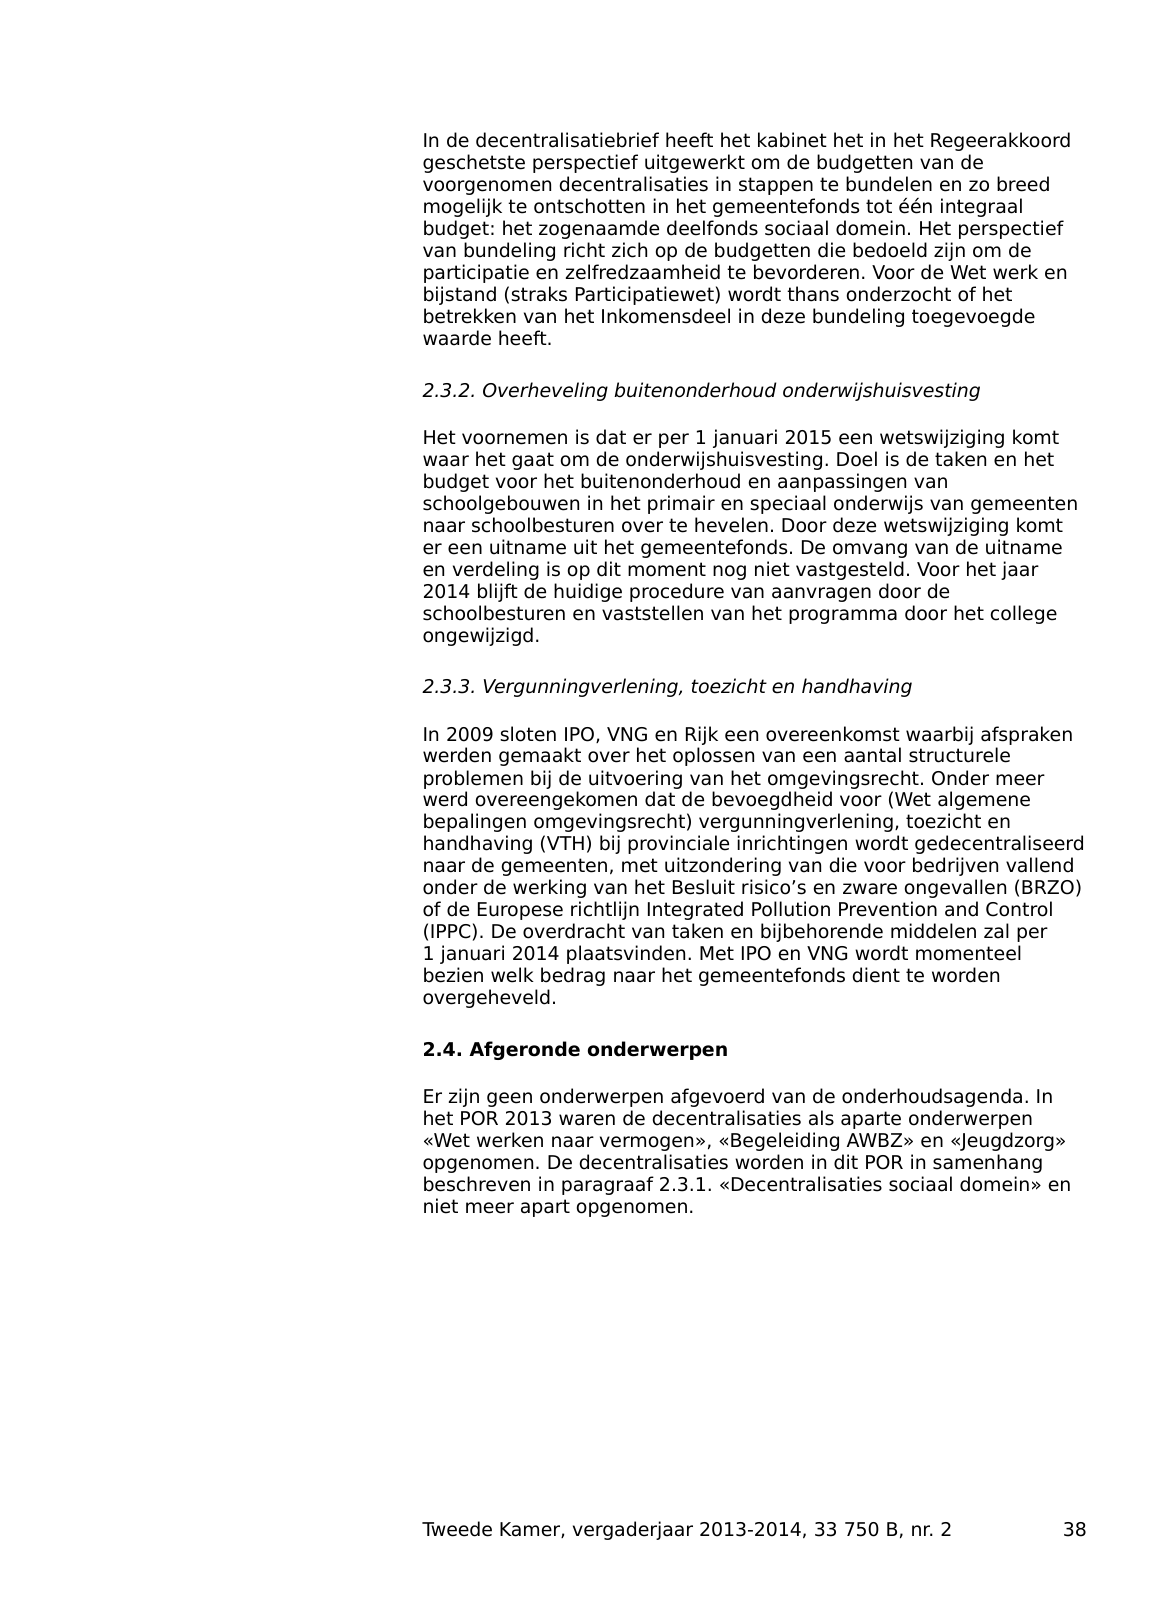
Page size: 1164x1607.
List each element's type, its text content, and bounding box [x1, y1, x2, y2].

text Het voornemen is dat er per 1 januari 2015 een wetswijziging komt waar het gaat om de onderwijshuisvesting. Doel is de taken en het budget voor het buitenonderhoud en aanpassingen van schoolgebouwen in het primair en speciaal onderwijs van gemeenten naar schoolbesturen over te hevelen. Door deze wetswijziging komt er een uitname uit het gemeentefonds. De omvang van de uitname en verdeling is op dit moment nog niet vastgesteld. Voor het jaar 2014 blijft de huidige procedure van aanvragen door de schoolbesturen en vaststellen van het programma door het college ongewijzigd. [422, 427, 1087, 646]
subtitle 2.4. Afgeronde onderwerpen [422, 1039, 1087, 1061]
text In 2009 sloten IPO, VNG en Rijk een overeenkomst waarbij afspraken werden gemaakt over het oplossen van een aantal structurele problemen bij de uitvoering van het omgevingsrecht. Onder meer werd overeengekomen dat de bevoegdheid voor (Wet algemene bepalingen omgevingsrecht) vergunningverlening, toezicht en handhaving (VTH) bij provinciale inrichtingen wordt gedecentraliseerd naar de gemeenten, met uitzondering van die voor bedrijven vallend onder de werking van het Besluit risico’s en zware ongevallen (BRZO) of de Europese richtlijn Integrated Pollution Prevention and Control (IPPC). De overdracht van taken en bijbehorende middelen zal per 1 januari 2014 plaatsvinden. Met IPO en VNG wordt momenteel bezien welk bedrag naar het gemeentefonds dient te worden overgeheveld. [422, 723, 1087, 1009]
text In de decentralisatiebrief heeft het kabinet het in het Regeerakkoord geschetste perspectief uitgewerkt om de budgetten van de voorgenomen decentralisaties in stappen te bundelen en zo breed mogelijk te ontschotten in het gemeentefonds tot één integraal budget: het zogenaamde deelfonds sociaal domein. Het perspectief van bundeling richt zich op de budgetten die bedoeld zijn om de participatie en zelfredzaamheid te bevorderen. Voor de Wet werk en bijstand (straks Participatiewet) wordt thans onderzocht of het betrekken van het Inkomensdeel in deze bundeling toegevoegde waarde heeft. [422, 130, 1087, 350]
subtitle 2.3.3. Vergunningverlening, toezicht en handhaving [422, 676, 1087, 698]
subtitle 2.3.2. Overheveling buitenonderhoud onderwijshuisvesting [422, 380, 1087, 402]
text Er zijn geen onderwerpen afgevoerd van de onderhoudsagenda. In het POR 2013 waren de decentralisaties als aparte onderwerpen «Wet werken naar vermogen», «Begeleiding AWBZ» en «Jeugdzorg» opgenomen. De decentralisaties worden in dit POR in samenhang beschreven in paragraaf 2.3.1. «Decentralisaties sociaal domein» en niet meer apart opgenomen. [422, 1086, 1087, 1218]
